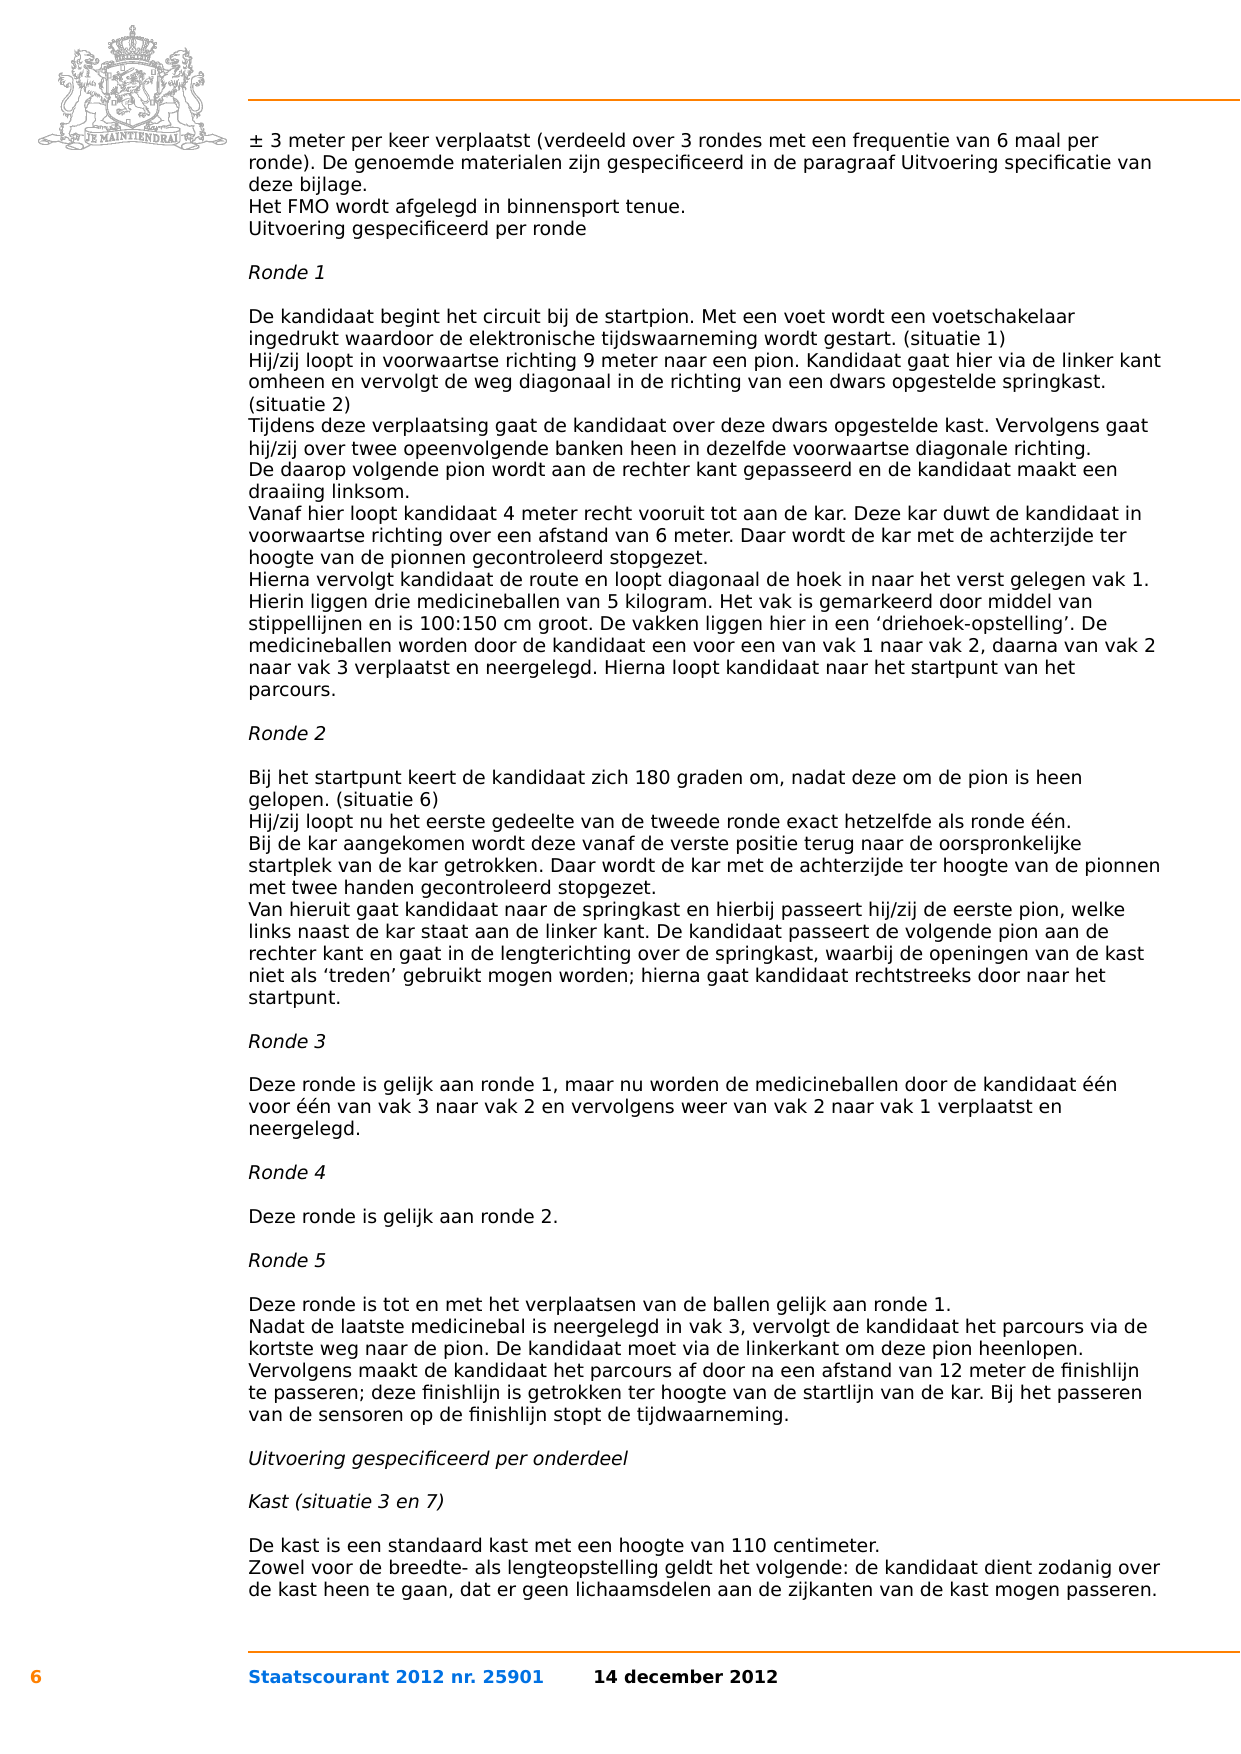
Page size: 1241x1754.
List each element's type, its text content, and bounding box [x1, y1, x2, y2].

text Deze ronde is gelijk aan ronde 1, maar nu worden de medicineballen door de kandidaat één voor één van vak 3 naar vak 2 en vervolgens weer van vak 2 naar vak 1 verplaatst en neergelegd. [248, 1074, 1163, 1140]
text Tijdens deze verplaatsing gaat de kandidaat over deze dwars opgestelde kast. Vervolgens gaat hij/zij over twee opeenvolgende banken heen in dezelfde voorwaartse diagonale richting. [248, 415, 1163, 459]
text De kast is een standaard kast met een hoogte van 110 centimeter. [248, 1535, 1163, 1557]
text Deze ronde is tot en met het verplaatsen van de ballen gelijk aan ronde 1. [248, 1294, 1163, 1316]
text Deze ronde is gelijk aan ronde 2. [248, 1206, 1163, 1228]
text Hij/zij loopt nu het eerste gedeelte van de tweede ronde exact hetzelfde als ronde één. [248, 811, 1163, 833]
text Het FMO wordt afgelegd in binnensport tenue. [248, 196, 1163, 218]
text De kandidaat begint het circuit bij de startpion. Met een voet wordt een voetschakelaar ingedrukt waardoor de elektronische tijdswaarneming wordt gestart. (situatie 1) [248, 306, 1163, 349]
text Hij/zij loopt in voorwaartse richting 9 meter naar een pion. Kandidaat gaat hier via de linker kant omheen en vervolgt de weg diagonaal in de richting van een dwars opgestelde springkast. (situatie 2) [248, 349, 1163, 415]
subtitle Ronde 2 [248, 723, 1163, 745]
text Van hieruit gaat kandidaat naar de springkast en hierbij passeert hij/zij de eerste pion, welke links naast de kar staat aan de linker kant. De kandidaat passeert de volgende pion aan de rechter kant en gaat in de lengterichting over de springkast, waarbij de openingen van de kast niet als ‘treden’ gebruikt mogen worden; hierna gaat kandidaat rechtstreeks door naar het startpunt. [248, 899, 1163, 1009]
text ± 3 meter per keer verplaatst (verdeeld over 3 rondes met een frequentie van 6 maal per ronde). De genoemde materialen zijn gespecificeerd in de paragraaf Uitvoering specificatie van deze bijlage. [248, 130, 1163, 196]
text De daarop volgende pion wordt aan de rechter kant gepasseerd en de kandidaat maakt een draaiing linksom. [248, 459, 1163, 503]
subtitle Ronde 5 [248, 1250, 1163, 1272]
text Vanaf hier loopt kandidaat 4 meter recht vooruit tot aan de kar. Deze kar duwt de kandidaat in voorwaartse richting over een afstand van 6 meter. Daar wordt de kar met de achterzijde ter hoogte van de pionnen gecontroleerd stopgezet. [248, 503, 1163, 569]
picture [38, 25, 227, 150]
text Nadat de laatste medicinebal is neergelegd in vak 3, vervolgt de kandidaat het parcours via de kortste weg naar de pion. De kandidaat moet via de linkerkant om deze pion heenlopen. Vervolgens maakt de kandidaat het parcours af door na een afstand van 12 meter de finishlijn te passeren; deze finishlijn is getrokken ter hoogte van de startlijn van de kar. Bij het passeren van de sensoren op de finishlijn stopt de tijdwaarneming. [248, 1316, 1163, 1426]
subtitle Uitvoering gespecificeerd per onderdeel [248, 1447, 1163, 1469]
subtitle Ronde 1 [248, 262, 1163, 284]
subtitle Ronde 4 [248, 1162, 1163, 1184]
subtitle Kast (situatie 3 en 7) [248, 1491, 1163, 1513]
text Hierna vervolgt kandidaat de route en loopt diagonaal de hoek in naar het verst gelegen vak 1. Hierin liggen drie medicineballen van 5 kilogram. Het vak is gemarkeerd door middel van stippellijnen en is 100:150 cm groot. De vakken liggen hier in een ‘driehoek-opstelling’. De medicineballen worden door de kandidaat een voor een van vak 1 naar vak 2, daarna van vak 2 naar vak 3 verplaatst en neergelegd. Hierna loopt kandidaat naar het startpunt van het parcours. [248, 569, 1163, 701]
text Uitvoering gespecificeerd per ronde [248, 218, 1163, 240]
subtitle Ronde 3 [248, 1031, 1163, 1052]
text Bij de kar aangekomen wordt deze vanaf de verste positie terug naar de oorspronkelijke startplek van de kar getrokken. Daar wordt de kar met de achterzijde ter hoogte van de pionnen met twee handen gecontroleerd stopgezet. [248, 833, 1163, 899]
text Zowel voor de breedte- als lengteopstelling geldt het volgende: de kandidaat dient zodanig over de kast heen te gaan, dat er geen lichaamsdelen aan de zijkanten van de kast mogen passeren. [248, 1557, 1163, 1601]
text Bij het startpunt keert de kandidaat zich 180 graden om, nadat deze om de pion is heen gelopen. (situatie 6) [248, 767, 1163, 811]
